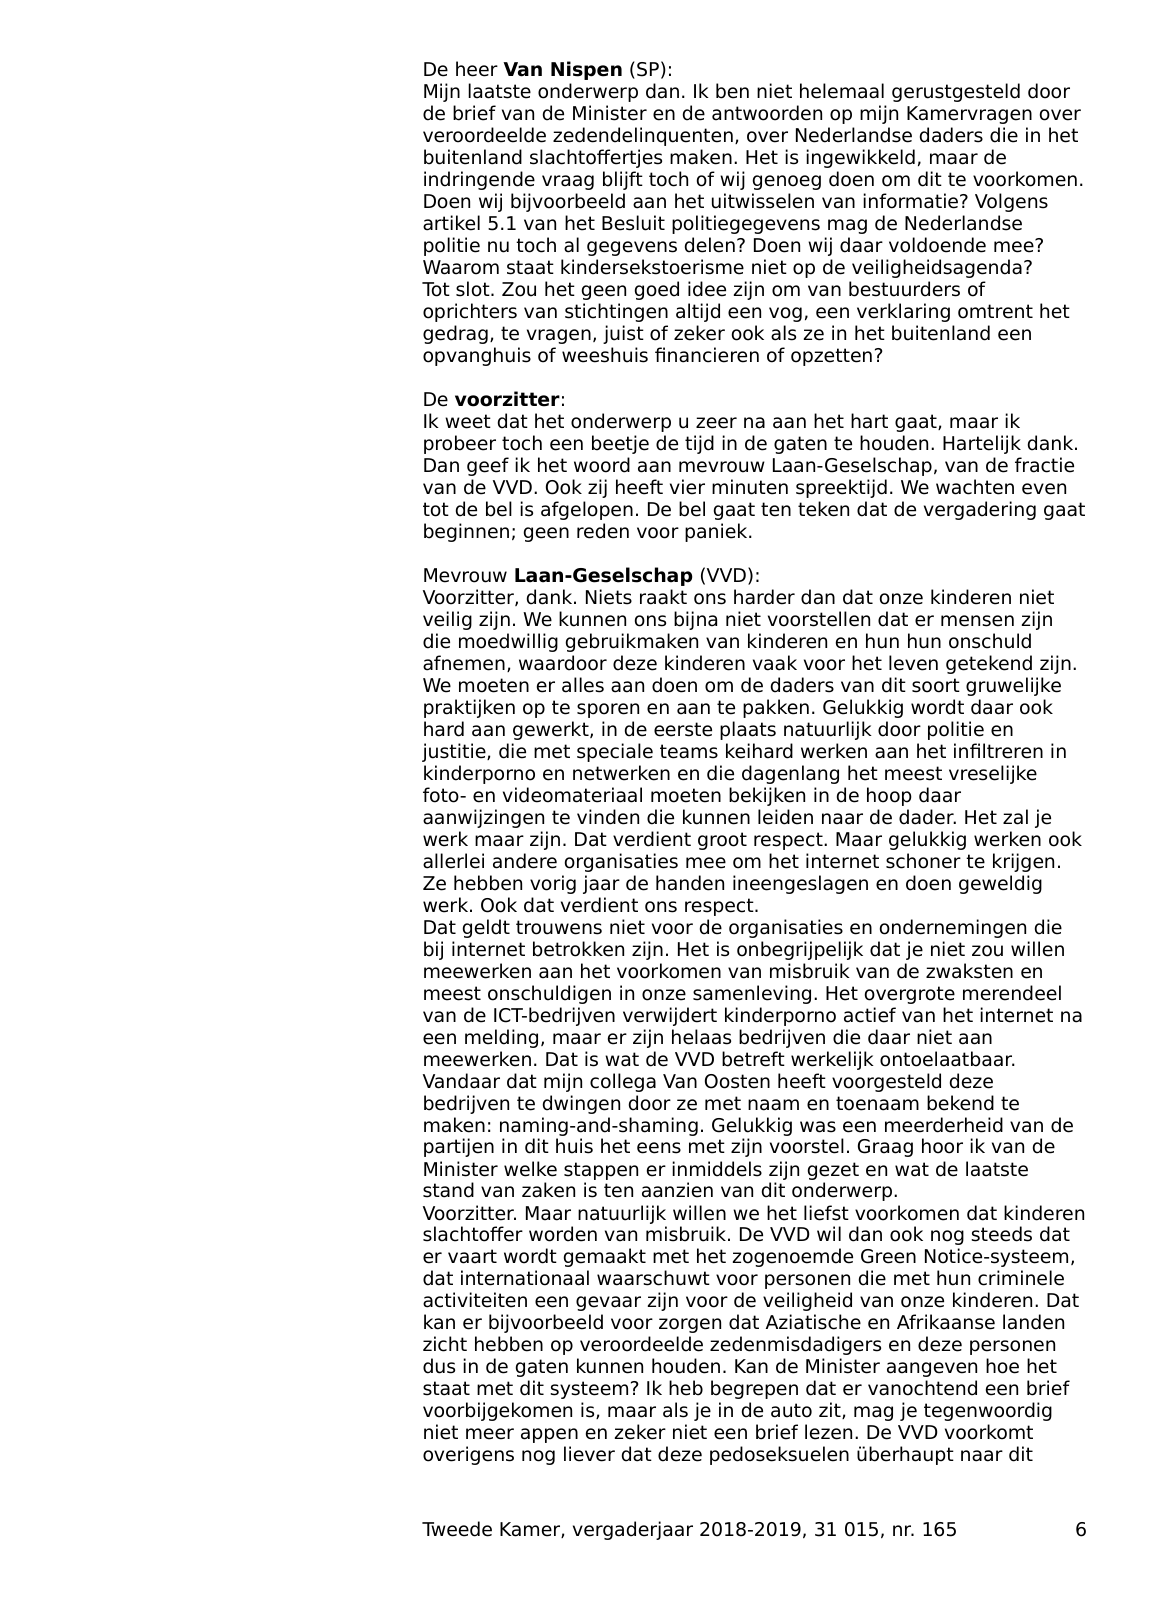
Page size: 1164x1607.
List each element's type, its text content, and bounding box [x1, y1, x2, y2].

text Tot slot. Zou het geen goed idee zijn om van bestuurders of oprichters van stichtingen altijd een vog, een verklaring omtrent het gedrag, te vragen, juist of zeker ook als ze in het buitenland een opvanghuis of weeshuis financieren of opzetten? [422, 279, 1087, 367]
text Voorzitter. Maar natuurlijk willen we het liefst voorkomen dat kinderen slachtoffer worden van misbruik. De VVD wil dan ook nog steeds dat er vaart wordt gemaakt met het zogenoemde Green Notice-systeem, dat internationaal waarschuwt voor personen die met hun criminele activiteiten een gevaar zijn voor de veiligheid van onze kinderen. Dat kan er bijvoorbeeld voor zorgen dat Aziatische en Afrikaanse landen zicht hebben op veroordeelde zedenmisdadigers en deze personen dus in de gaten kunnen houden. Kan de Minister aangeven hoe het staat met dit systeem? Ik heb begrepen dat er vanochtend een brief voorbijgekomen is, maar als je in de auto zit, mag je tegenwoordig niet meer appen en zeker niet een brief lezen. De VVD voorkomt overigens nog liever dat deze pedoseksuelen überhaupt naar dit [422, 1202, 1087, 1466]
text De voorzitter: [422, 389, 1087, 411]
text Mijn laatste onderwerp dan. Ik ben niet helemaal gerustgesteld door de brief van de Minister en de antwoorden op mijn Kamervragen over veroordeelde zedendelinquenten, over Nederlandse daders die in het buitenland slachtoffertjes maken. Het is ingewikkeld, maar de indringende vraag blijft toch of wij genoeg doen om dit te voorkomen. Doen wij bijvoorbeeld aan het uitwisselen van informatie? Volgens artikel 5.1 van het Besluit politiegegevens mag de Nederlandse politie nu toch al gegevens delen? Doen wij daar voldoende mee? Waarom staat kindersekstoerisme niet op de veiligheidsagenda? [422, 81, 1087, 279]
text Voorzitter, dank. Niets raakt ons harder dan dat onze kinderen niet veilig zijn. We kunnen ons bijna niet voorstellen dat er mensen zijn die moedwillig gebruikmaken van kinderen en hun hun onschuld afnemen, waardoor deze kinderen vaak voor het leven getekend zijn. We moeten er alles aan doen om de daders van dit soort gruwelijke praktijken op te sporen en aan te pakken. Gelukkig wordt daar ook hard aan gewerkt, in de eerste plaats natuurlijk door politie en justitie, die met speciale teams keihard werken aan het infiltreren in kinderporno en netwerken en die dagenlang het meest vreselijke foto- en videomateriaal moeten bekijken in de hoop daar aanwijzingen te vinden die kunnen leiden naar de dader. Het zal je werk maar zijn. Dat verdient groot respect. Maar gelukkig werken ook allerlei andere organisaties mee om het internet schoner te krijgen. Ze hebben vorig jaar de handen ineengeslagen en doen geweldig werk. Ook dat verdient ons respect. [422, 587, 1087, 917]
text Mevrouw Laan-Geselschap (VVD): [422, 565, 1087, 587]
text Ik weet dat het onderwerp u zeer na aan het hart gaat, maar ik probeer toch een beetje de tijd in de gaten te houden. Hartelijk dank. Dan geef ik het woord aan mevrouw Laan-Geselschap, van de fractie van de VVD. Ook zij heeft vier minuten spreektijd. We wachten even tot de bel is afgelopen. De bel gaat ten teken dat de vergadering gaat beginnen; geen reden voor paniek. [422, 411, 1087, 543]
text De heer Van Nispen (SP): [422, 59, 1087, 81]
text Dat geldt trouwens niet voor de organisaties en ondernemingen die bij internet betrokken zijn. Het is onbegrijpelijk dat je niet zou willen meewerken aan het voorkomen van misbruik van de zwaksten en meest onschuldigen in onze samenleving. Het overgrote merendeel van de ICT-bedrijven verwijdert kinderporno actief van het internet na een melding, maar er zijn helaas bedrijven die daar niet aan meewerken. Dat is wat de VVD betreft werkelijk ontoelaatbaar. Vandaar dat mijn collega Van Oosten heeft voorgesteld deze bedrijven te dwingen door ze met naam en toenaam bekend te maken: naming-and-shaming. Gelukkig was een meerderheid van de partijen in dit huis het eens met zijn voorstel. Graag hoor ik van de Minister welke stappen er inmiddels zijn gezet en wat de laatste stand van zaken is ten aanzien van dit onderwerp. [422, 917, 1087, 1202]
